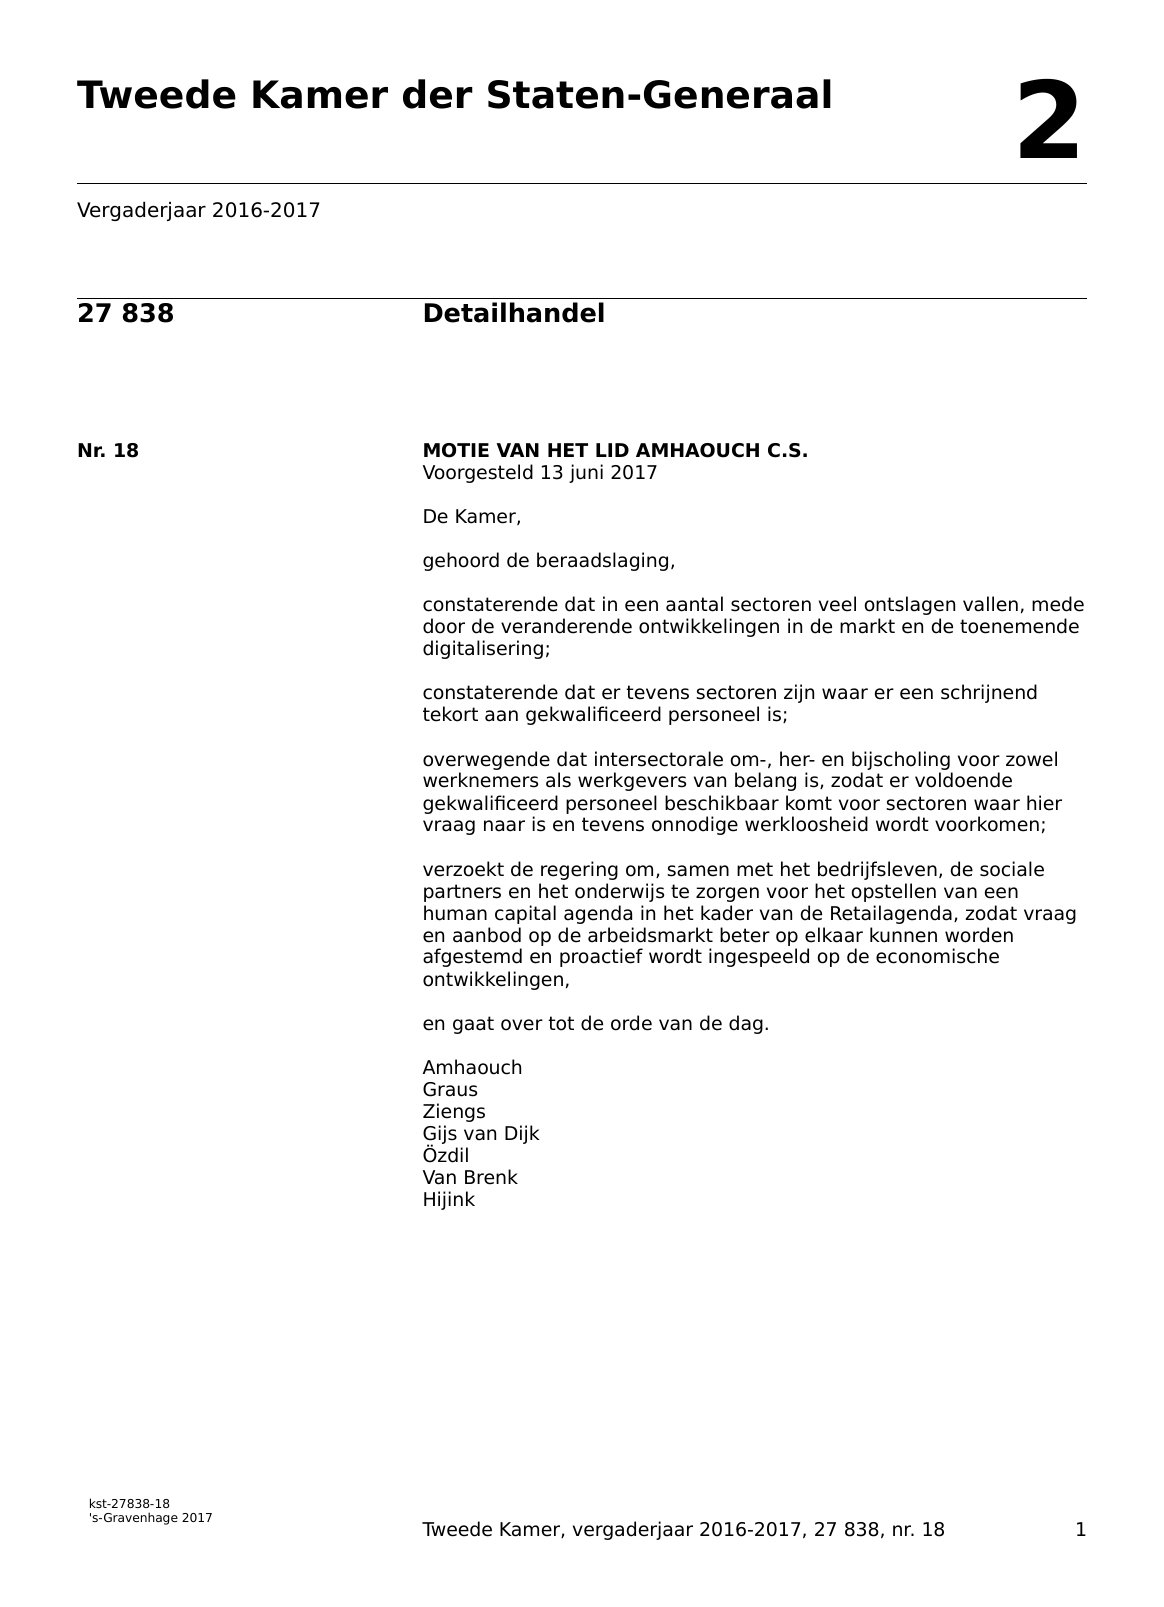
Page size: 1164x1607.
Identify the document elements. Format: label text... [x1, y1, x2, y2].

text Ziengs [422, 1101, 1087, 1123]
text constaterende dat in een aantal sectoren veel ontslagen vallen, mede door de veranderende ontwikkelingen in de markt en de toenemende digitalisering; [422, 594, 1087, 660]
text Hijink [422, 1189, 1087, 1211]
text 's-Gravenhage 2017 [88, 1511, 323, 1525]
text Graus [422, 1079, 1087, 1101]
table_cell Vergaderjaar 2016-2017 [77, 184, 1087, 298]
text Voorgesteld 13 juni 2017 [422, 462, 1087, 484]
text gehoord de beraadslaging, [422, 550, 1087, 572]
subtitle 27 838 Detailhandel [77, 299, 1087, 329]
text overwegende dat intersectorale om-, her- en bijscholing voor zowel werknemers als werkgevers van belang is, zodat er voldoende gekwalificeerd personeel beschikbaar komt voor sectoren waar hier vraag naar is en tevens onnodige werkloosheid wordt voorkomen; [422, 748, 1087, 836]
text De Kamer, [422, 506, 1087, 528]
text en gaat over tot de orde van de dag. [422, 1013, 1087, 1034]
table_header 2 [886, 59, 1087, 183]
text constaterende dat er tevens sectoren zijn waar er een schrijnend tekort aan gekwalificeerd personeel is; [422, 682, 1087, 726]
subtitle Nr. 18 MOTIE VAN HET LID AMHAOUCH C.S. [77, 440, 1087, 462]
table_header Tweede Kamer der Staten-Generaal [77, 59, 886, 183]
text Van Brenk [422, 1167, 1087, 1189]
text Gijs van Dijk [422, 1123, 1087, 1145]
text kst-27838-18 [88, 1497, 323, 1511]
text verzoekt de regering om, samen met het bedrijfsleven, de sociale partners en het onderwijs te zorgen voor het opstellen van een human capital agenda in het kader van de Retailagenda, zodat vraag en aanbod op de arbeidsmarkt beter op elkaar kunnen worden afgestemd en proactief wordt ingespeeld op de economische ontwikkelingen, [422, 858, 1087, 990]
text Özdil [422, 1145, 1087, 1167]
text Amhaouch [422, 1057, 1087, 1079]
